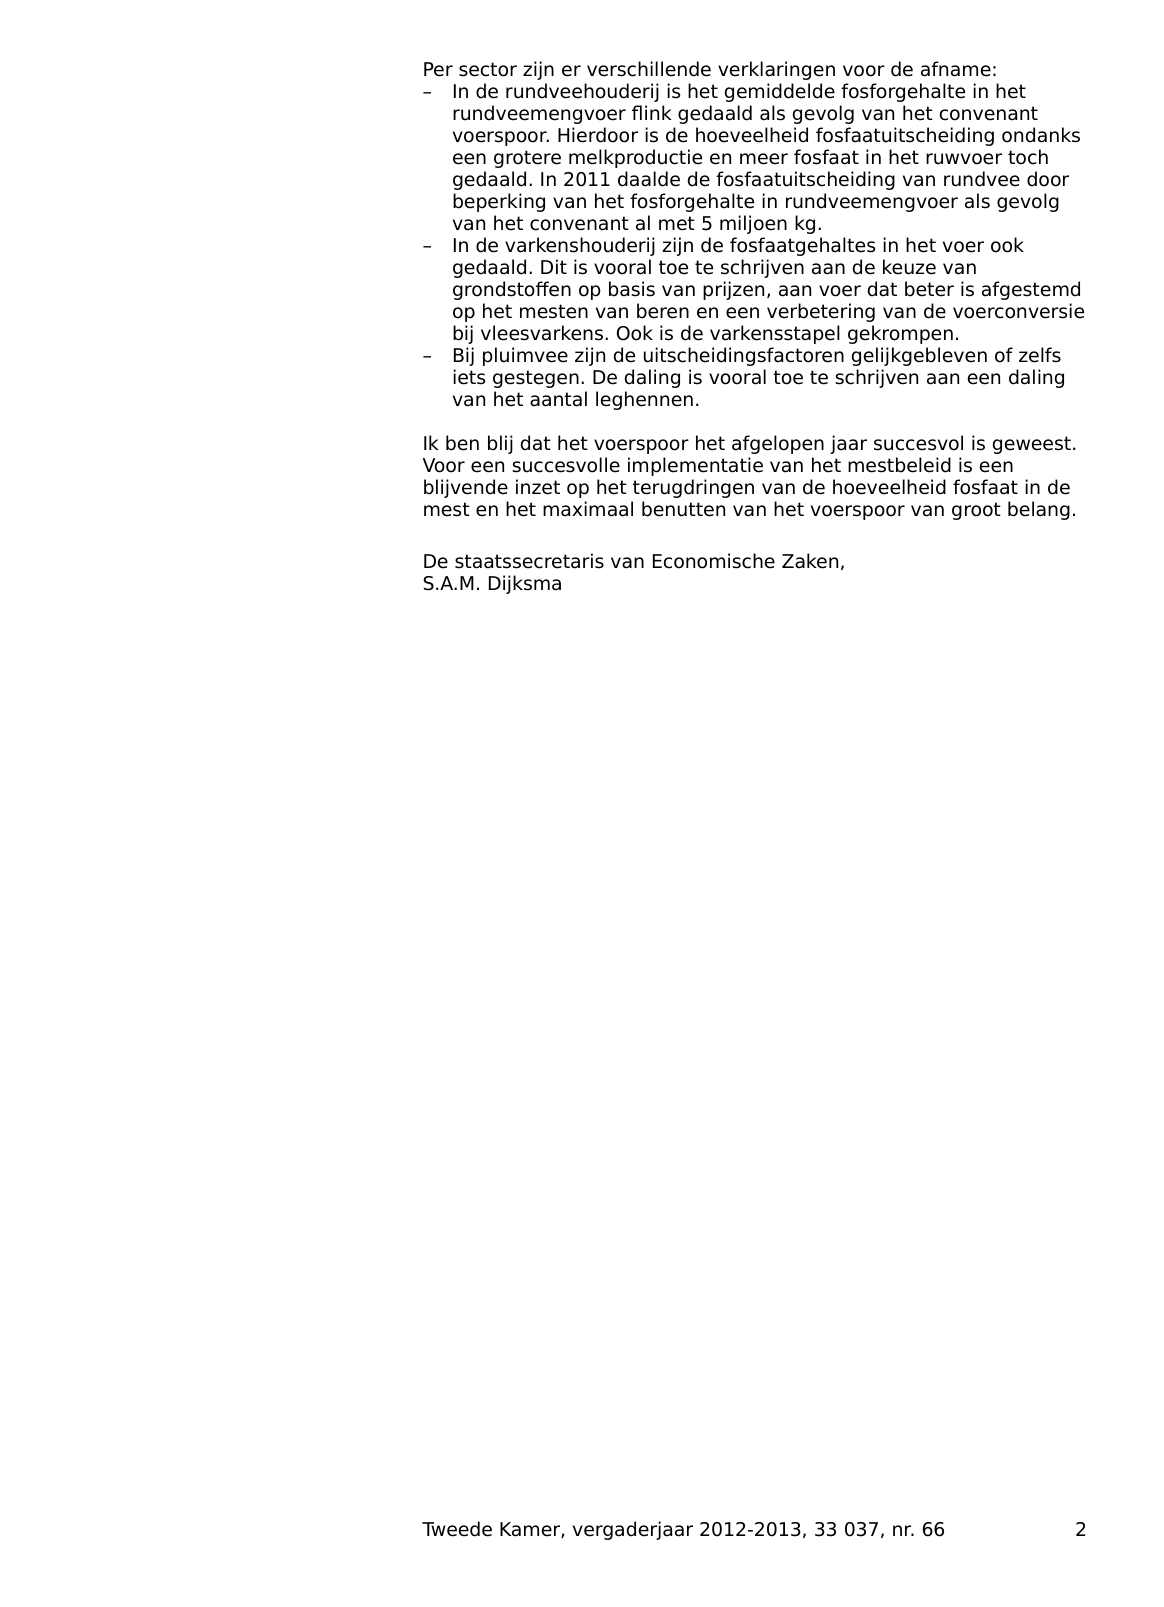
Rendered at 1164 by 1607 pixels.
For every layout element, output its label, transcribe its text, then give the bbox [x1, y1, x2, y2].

text De staatssecretaris van Economische Zaken, S.A.M. Dijksma [422, 551, 1087, 595]
text – In de varkenshouderij zijn de fosfaatgehaltes in het voer ook gedaald. Dit is vooral toe te schrijven aan de keuze van grondstoffen op basis van prijzen, aan voer dat beter is afgestemd op het mesten van beren en een verbetering van de voerconversie bij vleesvarkens. Ook is de varkensstapel gekrompen. [422, 235, 1087, 345]
text Per sector zijn er verschillende verklaringen voor de afname: [422, 59, 1087, 81]
text – Bij pluimvee zijn de uitscheidingsfactoren gelijkgebleven of zelfs iets gestegen. De daling is vooral toe te schrijven aan een daling van het aantal leghennen. [422, 345, 1087, 411]
text Ik ben blij dat het voerspoor het afgelopen jaar succesvol is geweest. Voor een succesvolle implementatie van het mestbeleid is een blijvende inzet op het terugdringen van de hoeveelheid fosfaat in de mest en het maximaal benutten van het voerspoor van groot belang. [422, 433, 1087, 521]
text – In de rundveehouderij is het gemiddelde fosforgehalte in het rundveemengvoer flink gedaald als gevolg van het convenant voerspoor. Hierdoor is de hoeveelheid fosfaatuitscheiding ondanks een grotere melkproductie en meer fosfaat in het ruwvoer toch gedaald. In 2011 daalde de fosfaatuitscheiding van rundvee door beperking van het fosforgehalte in rundveemengvoer als gevolg van het convenant al met 5 miljoen kg. [422, 81, 1087, 235]
